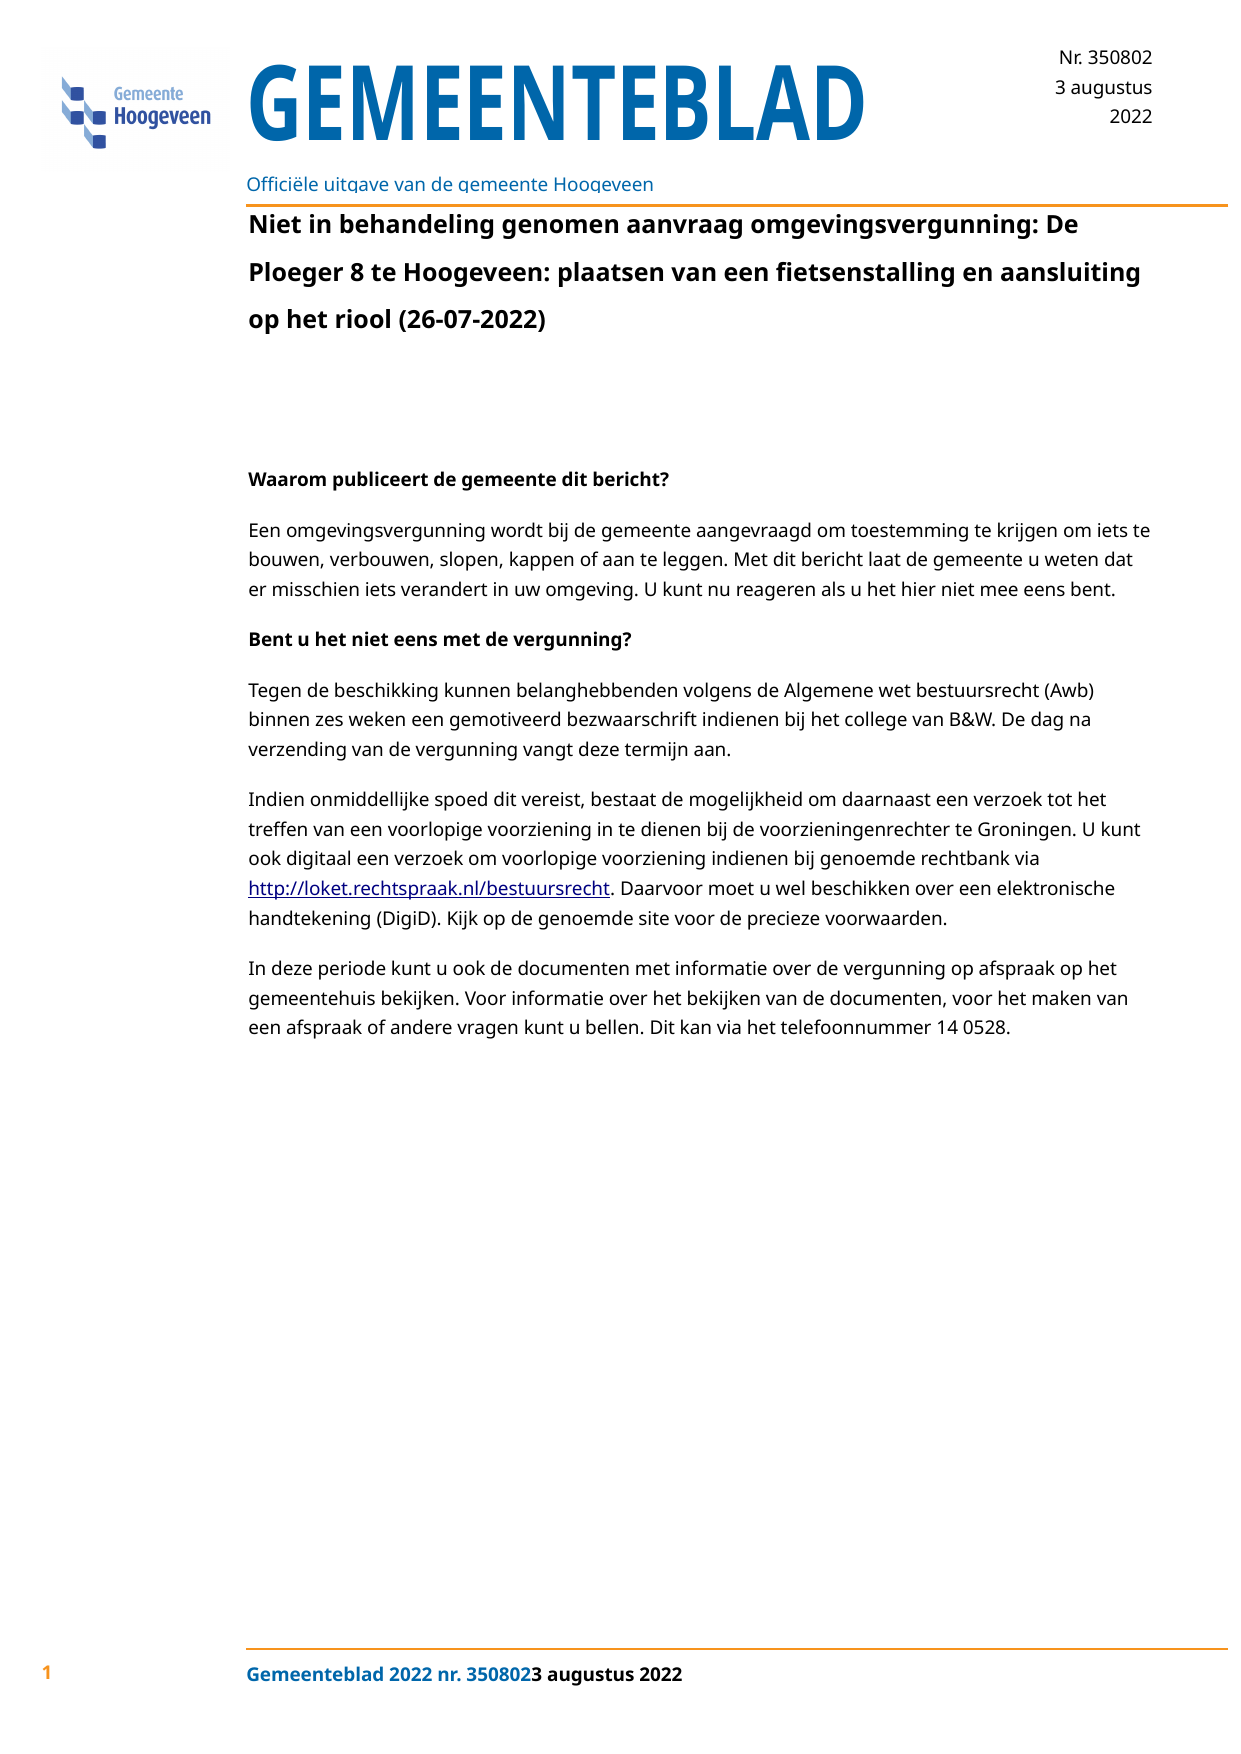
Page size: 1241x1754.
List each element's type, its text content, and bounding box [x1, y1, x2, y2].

picture [41, 47, 231, 172]
text Niet in behandeling genomen aanvraag omgevingsvergunning: De Ploeger 8 te Hoogeveen: plaatsen van een fietsenstalling en aansluiting op het riool (26-07-2022) [248, 207, 1152, 336]
text Tegen de beschikking kunnen belanghebbenden volgens de Algemene wet bestuursrecht (Awb) binnen zes weken een gemotiveerd bezwaarschrift indienen bij het college van B&W. De dag na verzending van de vergunning vangt deze termijn aan. [248, 677, 1152, 762]
text Bent u het niet eens met de vergunning? [248, 626, 1152, 652]
text Een omgevingsvergunning wordt bij de gemeente aangevraagd om toestemming te krijgen om iets te bouwen, verbouwen, slopen, kappen of aan te leggen. Met dit bericht laat de gemeente u weten dat er misschien iets verandert in uw omgeving. U kunt nu reageren als u het hier niet mee eens bent. [248, 517, 1152, 602]
text Waarom publiceert de gemeente dit bericht? [248, 466, 1152, 492]
text Indien onmiddellijke spoed dit vereist, bestaat de mogelijkheid om daarnaast een verzoek tot het treffen van een voorlopige voorziening in te dienen bij de voorzieningenrechter te Groningen. U kunt ook digitaal een verzoek om voorlopige voorziening indienen bij genoemde rechtbank via http://loket.rechtspraak.nl/bestuursrecht. Daarvoor moet u wel beschikken over een elektronische handtekening (DigiD). Kijk op de genoemde site voor de precieze voorwaarden. [248, 786, 1152, 930]
text In deze periode kunt u ook de documenten met informatie over de vergunning op afspraak op het gemeentehuis bekijken. Voor informatie over het bekijken van de documenten, voor het maken van een afspraak of andere vragen kunt u bellen. Dit kan via het telefoonnummer 14 0528. [248, 955, 1152, 1040]
